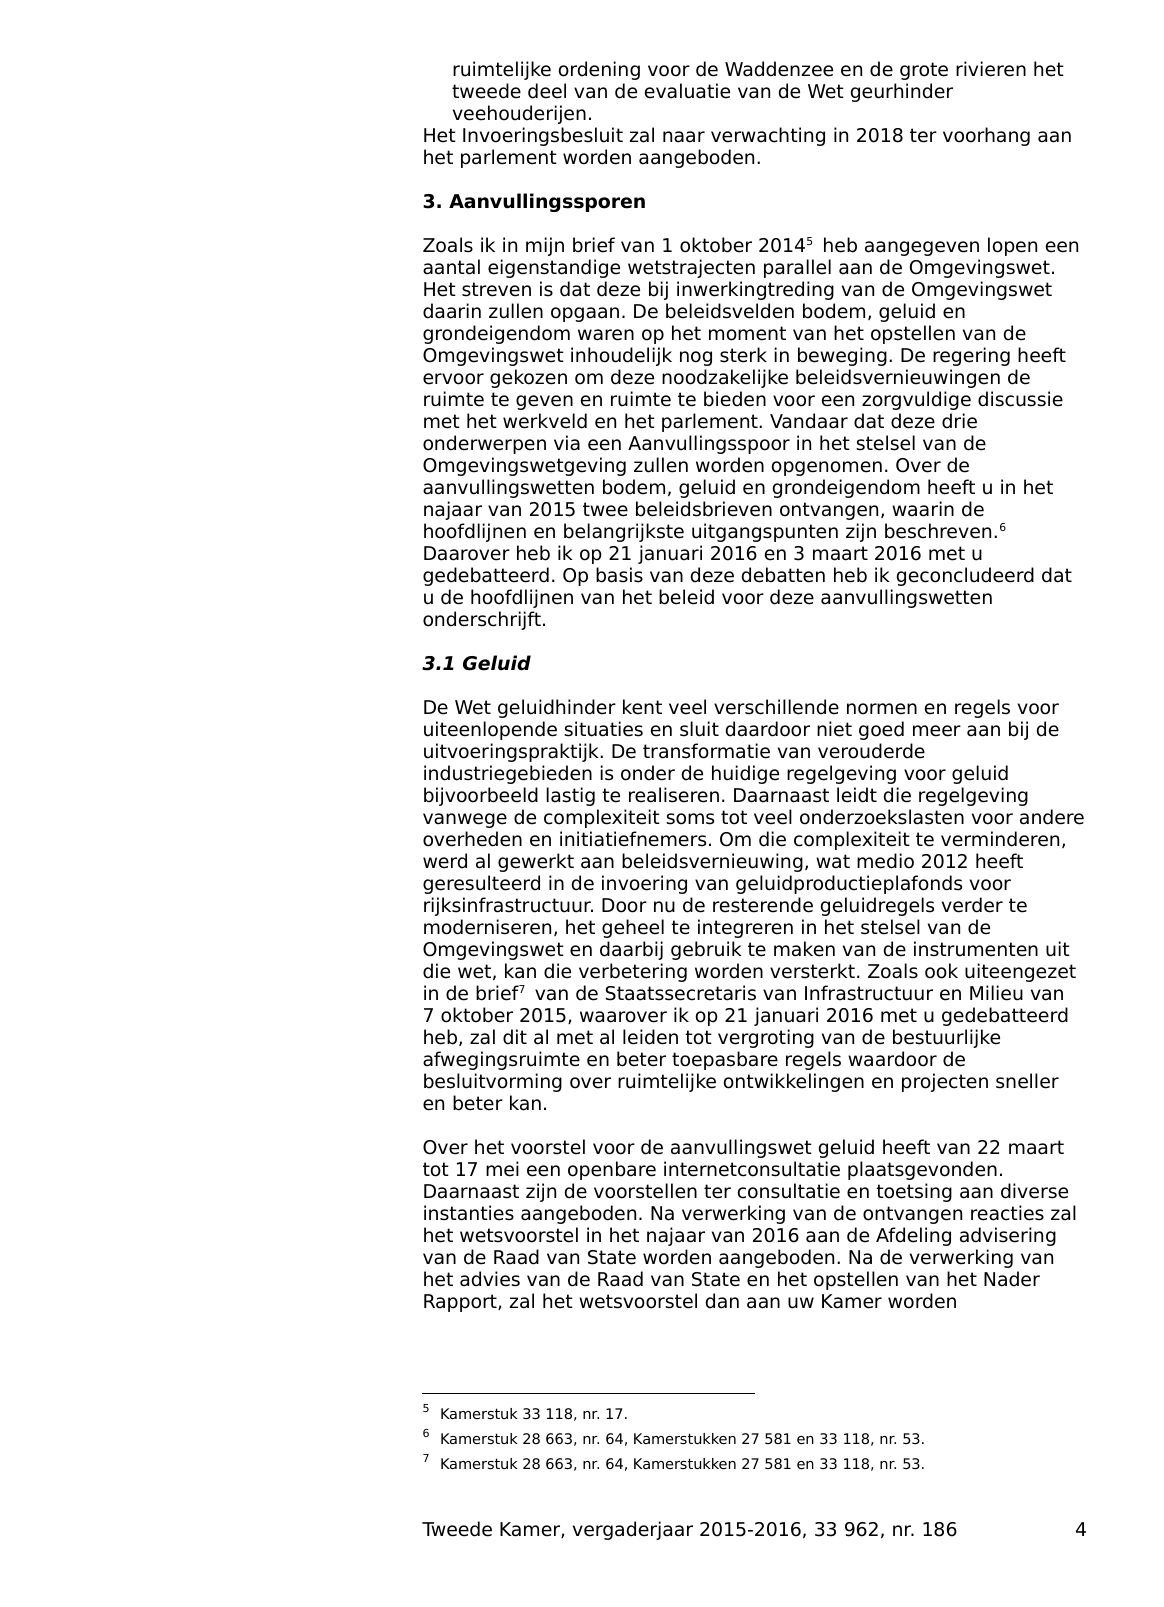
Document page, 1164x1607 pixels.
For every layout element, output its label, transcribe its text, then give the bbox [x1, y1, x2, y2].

text Kamerstuk 33 118, nr. 17. [422, 1402, 1087, 1424]
text Over het voorstel voor de aanvullingswet geluid heeft van 22 maart tot 17 mei een openbare internetconsultatie plaatsgevonden. Daarnaast zijn de voorstellen ter consultatie en toetsing aan diverse instanties aangeboden. Na verwerking van de ontvangen reacties zal het wetsvoorstel in het najaar van 2016 aan de Afdeling advisering van de Raad van State worden aangeboden. Na de verwerking van het advies van de Raad van State en het opstellen van het Nader Rapport, zal het wetsvoorstel dan aan uw Kamer worden [422, 1137, 1087, 1313]
text ruimtelijke ordening voor de Waddenzee en de grote rivieren het tweede deel van de evaluatie van de Wet geurhinder veehouderijen. [422, 59, 1087, 125]
text Het Invoeringsbesluit zal naar verwachting in 2018 ter voorhang aan het parlement worden aangeboden. [422, 125, 1087, 169]
text Zoals ik in mijn brief van 1 oktober 2014 heb aangegeven lopen een aantal eigenstandige wetstrajecten parallel aan de Omgevingswet. Het streven is dat deze bij inwerkingtreding van de Omgevingswet daarin zullen opgaan. De beleidsvelden bodem, geluid en grondeigendom waren op het moment van het opstellen van de Omgevingswet inhoudelijk nog sterk in beweging. De regering heeft ervoor gekozen om deze noodzakelijke beleidsvernieuwingen de ruimte te geven en ruimte te bieden voor een zorgvuldige discussie met het werkveld en het parlement. Vandaar dat deze drie onderwerpen via een Aanvullingsspoor in het stelsel van de Omgevingswetgeving zullen worden opgenomen. Over de aanvullingswetten bodem, geluid en grondeigendom heeft u in het najaar van 2015 twee beleidsbrieven ontvangen, waarin de hoofdlijnen en belangrijkste uitgangspunten zijn beschreven. Daarover heb ik op 21 januari 2016 en 3 maart 2016 met u gedebatteerd. Op basis van deze debatten heb ik geconcludeerd dat u de hoofdlijnen van het beleid voor deze aanvullingswetten onderschrijft. [422, 235, 1087, 631]
text De Wet geluidhinder kent veel verschillende normen en regels voor uiteenlopende situaties en sluit daardoor niet goed meer aan bij de uitvoeringspraktijk. De transformatie van verouderde industriegebieden is onder de huidige regelgeving voor geluid bijvoorbeeld lastig te realiseren. Daarnaast leidt die regelgeving vanwege de complexiteit soms tot veel onderzoekslasten voor andere overheden en initiatiefnemers. Om die complexiteit te verminderen, werd al gewerkt aan beleidsvernieuwing, wat medio 2012 heeft geresulteerd in de invoering van geluidproductieplafonds voor rijksinfrastructuur. Door nu de resterende geluidregels verder te moderniseren, het geheel te integreren in het stelsel van de Omgevingswet en daarbij gebruik te maken van de instrumenten uit die wet, kan die verbetering worden versterkt. Zoals ook uiteengezet in de brief van de Staatssecretaris van Infrastructuur en Milieu van 7 oktober 2015, waarover ik op 21 januari 2016 met u gedebatteerd heb, zal dit al met al leiden tot vergroting van de bestuurlijke afwegingsruimte en beter toepasbare regels waardoor de besluitvorming over ruimtelijke ontwikkelingen en projecten sneller en beter kan. [422, 697, 1087, 1115]
subtitle 3.1 Geluid [422, 653, 1087, 675]
subtitle 3. Aanvullingssporen [422, 191, 1087, 213]
text Kamerstuk 28 663, nr. 64, Kamerstukken 27 581 en 33 118, nr. 53. [422, 1427, 1087, 1449]
text Kamerstuk 28 663, nr. 64, Kamerstukken 27 581 en 33 118, nr. 53. [422, 1452, 1087, 1474]
